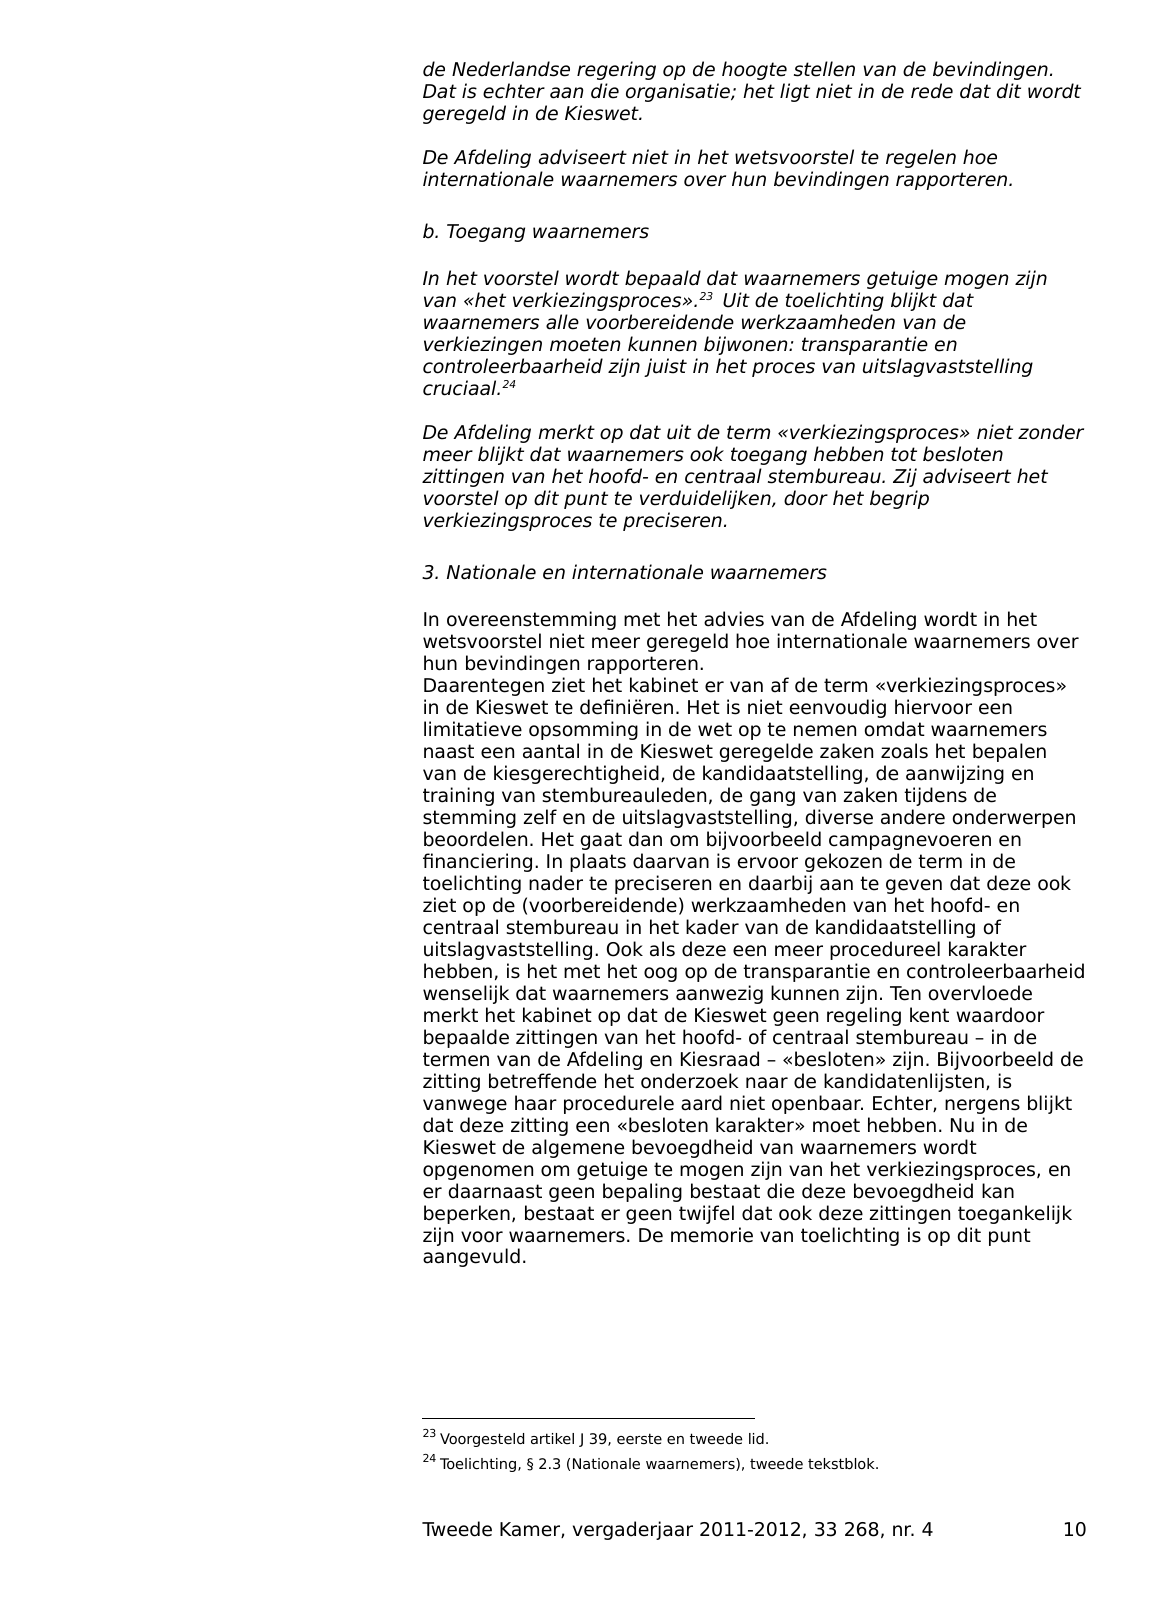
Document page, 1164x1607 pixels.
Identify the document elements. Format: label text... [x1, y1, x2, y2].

text De Afdeling adviseert niet in het wetsvoorstel te regelen hoe internationale waarnemers over hun bevindingen rapporteren. [422, 147, 1087, 191]
text De Afdeling merkt op dat uit de term «verkiezingsproces» niet zonder meer blijkt dat waarnemers ook toegang hebben tot besloten zittingen van het hoofd- en centraal stembureau. Zij adviseert het voorstel op dit punt te verduidelijken, door het begrip verkiezingsproces te preciseren. [422, 422, 1087, 532]
text Toelichting, § 2.3 (Nationale waarnemers), tweede tekstblok. [422, 1452, 1087, 1474]
text Daarentegen ziet het kabinet er van af de term «verkiezingsproces» in de Kieswet te definiëren. Het is niet eenvoudig hiervoor een limitatieve opsomming in de wet op te nemen omdat waarnemers naast een aantal in de Kieswet geregelde zaken zoals het bepalen van de kiesgerechtigheid, de kandidaatstelling, de aanwijzing en training van stembureauleden, de gang van zaken tijdens de stemming zelf en de uitslagvaststelling, diverse andere onderwerpen beoordelen. Het gaat dan om bijvoorbeeld campagnevoeren en financiering. In plaats daarvan is ervoor gekozen de term in de toelichting nader te preciseren en daarbij aan te geven dat deze ook ziet op de (voorbereidende) werkzaamheden van het hoofd- en centraal stembureau in het kader van de kandidaatstelling of uitslagvaststelling. Ook als deze een meer procedureel karakter hebben, is het met het oog op de transparantie en controleerbaarheid wenselijk dat waarnemers aanwezig kunnen zijn. Ten overvloede merkt het kabinet op dat de Kieswet geen regeling kent waardoor bepaalde zittingen van het hoofd- of centraal stembureau – in de termen van de Afdeling en Kiesraad – «besloten» zijn. Bijvoorbeeld de zitting betreffende het onderzoek naar de kandidatenlijsten, is vanwege haar procedurele aard niet openbaar. Echter, nergens blijkt dat deze zitting een «besloten karakter» moet hebben. Nu in de Kieswet de algemene bevoegdheid van waarnemers wordt opgenomen om getuige te mogen zijn van het verkiezingsproces, en er daarnaast geen bepaling bestaat die deze bevoegdheid kan beperken, bestaat er geen twijfel dat ook deze zittingen toegankelijk zijn voor waarnemers. De memorie van toelichting is op dit punt aangevuld. [422, 675, 1087, 1268]
text de Nederlandse regering op de hoogte stellen van de bevindingen. Dat is echter aan die organisatie; het ligt niet in de rede dat dit wordt geregeld in de Kieswet. [422, 59, 1087, 125]
text In overeenstemming met het advies van de Afdeling wordt in het wetsvoorstel niet meer geregeld hoe internationale waarnemers over hun bevindingen rapporteren. [422, 609, 1087, 675]
text In het voorstel wordt bepaald dat waarnemers getuige mogen zijn van «het verkiezingsproces». Uit de toelichting blijkt dat waarnemers alle voorbereidende werkzaamheden van de verkiezingen moeten kunnen bijwonen: transparantie en controleerbaarheid zijn juist in het proces van uitslagvaststelling cruciaal. [422, 268, 1087, 400]
subtitle b. Toegang waarnemers [422, 221, 1087, 243]
subtitle 3. Nationale en internationale waarnemers [422, 562, 1087, 584]
text Voorgesteld artikel J 39, eerste en tweede lid. [422, 1427, 1087, 1449]
